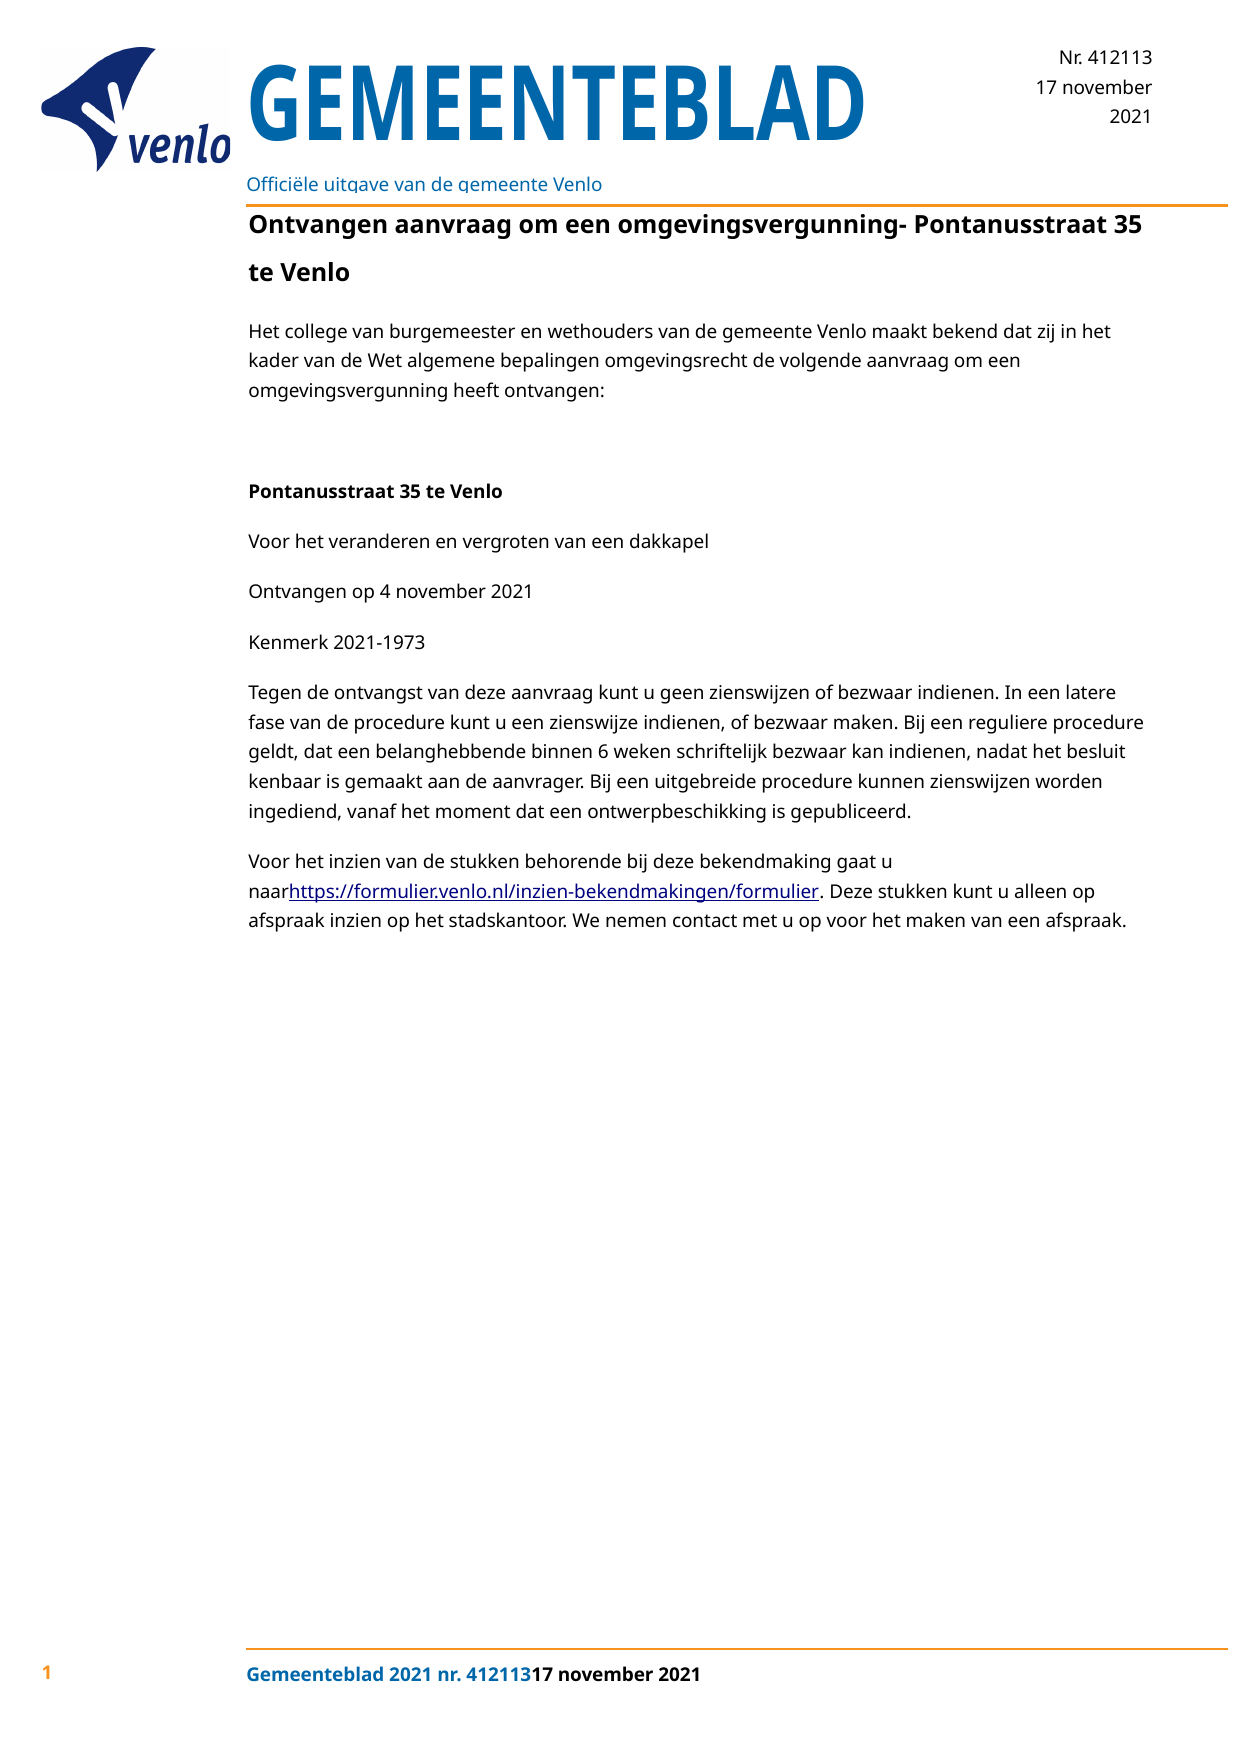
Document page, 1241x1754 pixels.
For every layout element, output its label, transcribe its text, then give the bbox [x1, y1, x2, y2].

picture [41, 47, 231, 172]
text Ontvangen op 4 november 2021 [248, 579, 1152, 604]
text Pontanusstraat 35 te Venlo [248, 478, 1152, 504]
text Kenmerk 2021-1973 [248, 629, 1152, 655]
text Voor het veranderen en vergroten van een dakkapel [248, 528, 1152, 554]
text Het college van burgemeester en wethouders van de gemeente Venlo maakt bekend dat zij in het kader van de Wet algemene bepalingen omgevingsrecht de volgende aanvraag om een omgevingsvergunning heeft ontvangen: [248, 318, 1152, 403]
text Tegen de ontvangst van deze aanvraag kunt u geen zienswijzen of bezwaar indienen. In een latere fase van de procedure kunt u een zienswijze indienen, of bezwaar maken. Bij een reguliere procedure geldt, dat een belanghebbende binnen 6 weken schriftelijk bezwaar kan indienen, nadat het besluit kenbaar is gemaakt aan de aanvrager. Bij een uitgebreide procedure kunnen zienswijzen worden ingediend, vanaf het moment dat een ontwerpbeschikking is gepubliceerd. [248, 679, 1152, 824]
text Ontvangen aanvraag om een omgevingsvergunning- Pontanusstraat 35 te Venlo [248, 207, 1152, 288]
text Voor het inzien van de stukken behorende bij deze bekendmaking gaat u naarhttps://formulier.venlo.nl/inzien-bekendmakingen/formulier. Deze stukken kunt u alleen op afspraak inzien op het stadskantoor. We nemen contact met u op voor het maken van een afspraak. [248, 848, 1152, 933]
